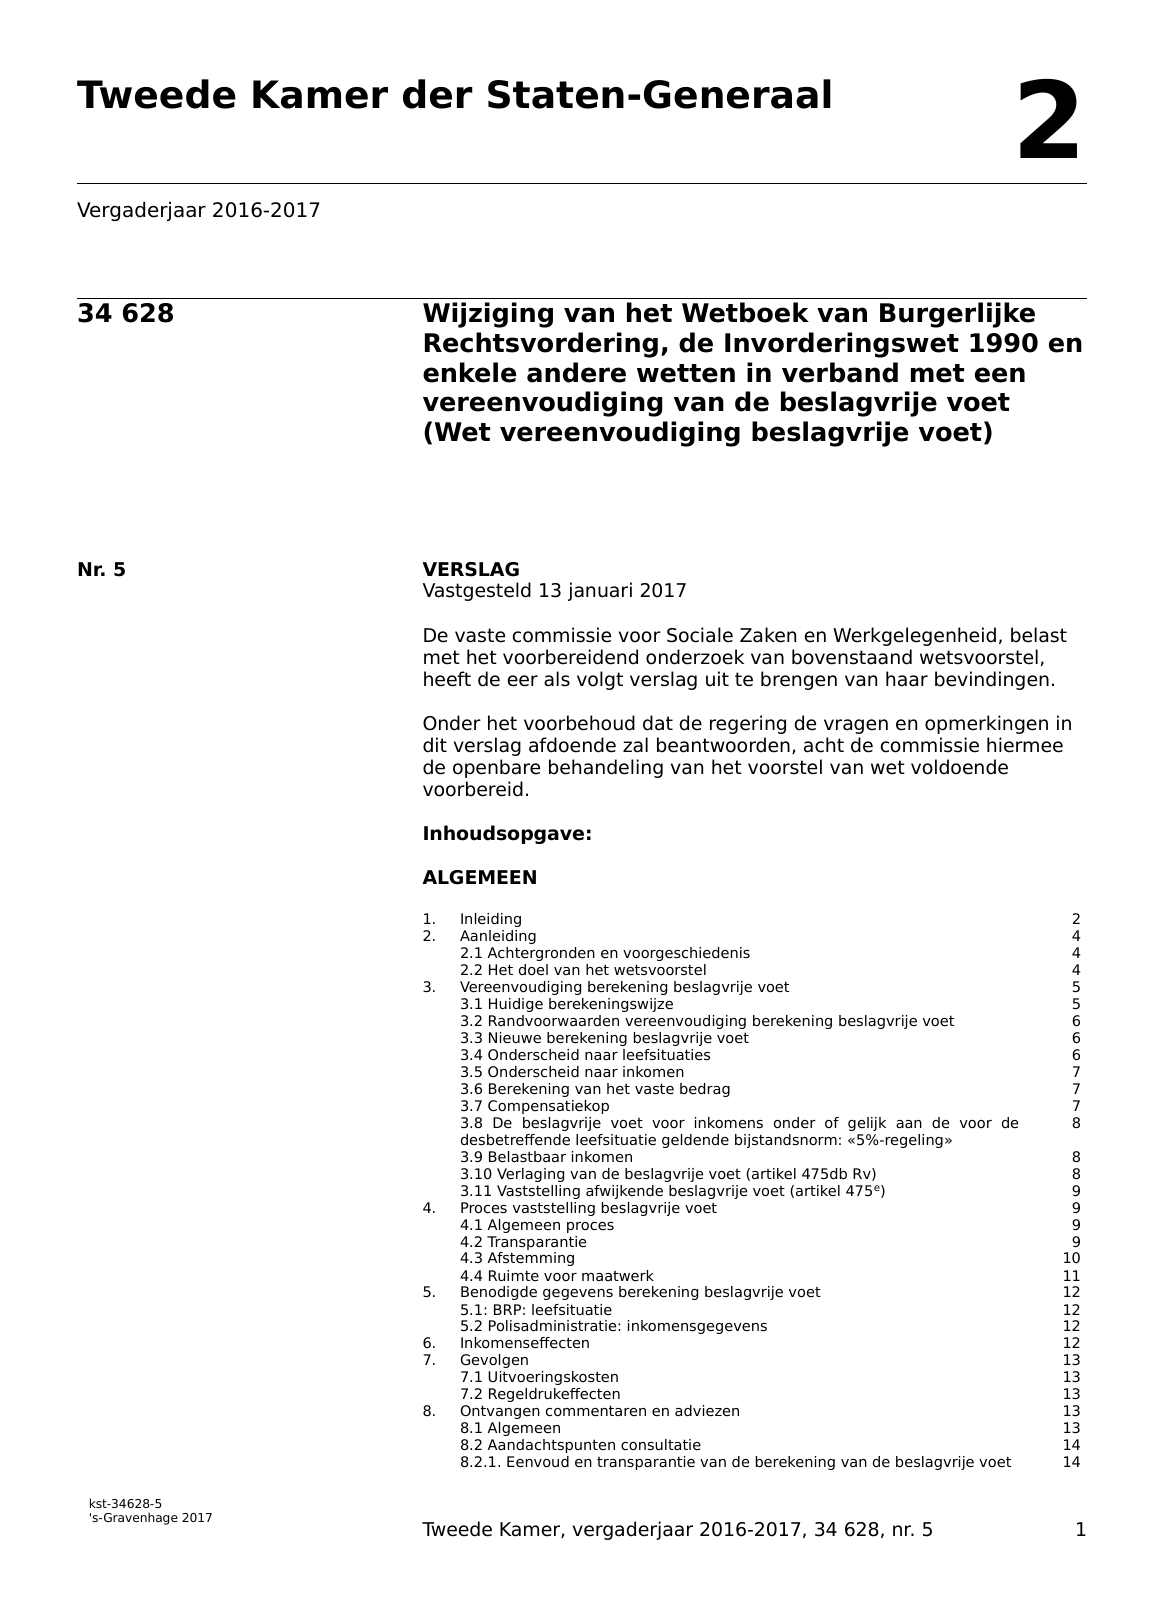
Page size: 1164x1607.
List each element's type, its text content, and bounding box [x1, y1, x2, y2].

table_cell Vergaderjaar 2016-2017 [77, 184, 1087, 298]
table_cell 2. [422, 928, 454, 945]
table_cell 8 [1027, 1166, 1087, 1182]
table_cell [422, 1268, 454, 1284]
table_cell 5 [1027, 996, 1087, 1013]
table_cell 14 [1027, 1454, 1087, 1471]
table_cell 8 [1027, 1115, 1087, 1148]
table_cell 3.2 Randvoorwaarden vereenvoudiging berekening beslagvrije voet [454, 1013, 1027, 1030]
table_cell [422, 1030, 454, 1047]
table_cell [422, 1149, 454, 1166]
table_cell 5 [1027, 979, 1087, 996]
table_cell 4.3 Afstemming [454, 1250, 1027, 1267]
text 's-Gravenhage 2017 [88, 1511, 323, 1525]
table_cell [422, 1437, 454, 1454]
table_cell 4 [1027, 962, 1087, 979]
table_cell 3.3 Nieuwe berekening beslagvrije voet [454, 1030, 1027, 1047]
table_cell 3.4 Onderscheid naar leefsituaties [454, 1047, 1027, 1064]
table_cell 3.5 Onderscheid naar inkomen [454, 1064, 1027, 1081]
table_cell 13 [1027, 1369, 1087, 1386]
table_cell 7 [1027, 1098, 1087, 1114]
subtitle Nr. 5 VERSLAG [77, 558, 1087, 580]
table_cell 3.8 De beslagvrije voet voor inkomens onder of gelijk aan de voor de desbetreffende leefsituatie geldende bijstandsnorm: «5%-regeling» [454, 1115, 1027, 1148]
text De vaste commissie voor Sociale Zaken en Werkgelegenheid, belast met het voorbereidend onderzoek van bovenstaand wetsvoorstel, heeft de eer als volgt verslag uit te brengen van haar bevindingen. [422, 624, 1087, 691]
table_cell 8.2 Aandachtspunten consultatie [454, 1437, 1027, 1454]
text Onder het voorbehoud dat de regering de vragen en opmerkingen in dit verslag afdoende zal beantwoorden, acht de commissie hiermee de openbare behandeling van het voorstel van wet voldoende voorbereid. [422, 713, 1087, 801]
table_cell 7.2 Regeldrukeffecten [454, 1386, 1027, 1403]
table_cell [422, 962, 454, 979]
table_cell [422, 1047, 454, 1064]
table_cell [422, 1250, 454, 1267]
table_cell 3.9 Belastbaar inkomen [454, 1149, 1027, 1166]
table_cell 8.2.1. Eenvoud en transparantie van de berekening van de beslagvrije voet [454, 1454, 1027, 1471]
table_cell 3.10 Verlaging van de beslagvrije voet (artikel 475db Rv) [454, 1166, 1027, 1182]
table_cell [422, 1454, 454, 1471]
table_cell 13 [1027, 1386, 1087, 1403]
table_cell 7 [1027, 1081, 1087, 1098]
table_cell Proces vaststelling beslagvrije voet [454, 1200, 1027, 1216]
table_cell [422, 1318, 454, 1335]
table_cell [422, 1301, 454, 1318]
table_cell 3. [422, 979, 454, 996]
table_cell 12 [1027, 1318, 1087, 1335]
subtitle 34 628 Wijziging van het Wetboek van Burgerlijke Rechtsvordering, de Invorderingswet 1990 en enkele andere wetten in verband met een vereenvoudiging van de beslagvrije voet (Wet vereenvoudiging beslagvrije voet) [77, 299, 1087, 447]
table_cell Gevolgen [454, 1352, 1027, 1369]
text kst-34628-5 [88, 1497, 323, 1511]
table_cell 4.2 Transparantie [454, 1234, 1027, 1250]
table_cell [422, 996, 454, 1013]
table_cell 13 [1027, 1352, 1087, 1369]
table_cell 13 [1027, 1403, 1087, 1420]
table_cell 4 [1027, 928, 1087, 945]
table_cell 2.2 Het doel van het wetsvoorstel [454, 962, 1027, 979]
table_cell 7. [422, 1352, 454, 1369]
table_cell 11 [1027, 1268, 1087, 1284]
table_cell 12 [1027, 1335, 1087, 1352]
table_cell 8. [422, 1403, 454, 1420]
table_cell [422, 1420, 454, 1437]
table_cell [422, 1064, 454, 1081]
table_cell 14 [1027, 1437, 1087, 1454]
table_cell 4 [1027, 945, 1087, 962]
table_cell 13 [1027, 1420, 1087, 1437]
table_cell 3.6 Berekening van het vaste bedrag [454, 1081, 1027, 1098]
table_cell 9 [1027, 1200, 1087, 1216]
table_cell 6. [422, 1335, 454, 1352]
table_cell 4. [422, 1200, 454, 1216]
table_cell 5. [422, 1284, 454, 1301]
subtitle ALGEMEEN [422, 867, 1087, 889]
table_cell Benodigde gegevens berekening beslagvrije voet [454, 1284, 1027, 1301]
table_cell [422, 1216, 454, 1233]
table_cell 9 [1027, 1216, 1087, 1233]
table_cell 4.4 Ruimte voor maatwerk [454, 1268, 1027, 1284]
table_cell Inkomenseffecten [454, 1335, 1027, 1352]
table_cell 10 [1027, 1250, 1087, 1267]
table_cell Vereenvoudiging berekening beslagvrije voet [454, 979, 1027, 996]
table_cell 7.1 Uitvoeringskosten [454, 1369, 1027, 1386]
table_cell [422, 1183, 454, 1199]
text Vastgesteld 13 januari 2017 [422, 580, 1087, 602]
table_cell [422, 1166, 454, 1182]
table_header Tweede Kamer der Staten-Generaal [77, 59, 886, 183]
table_cell 7 [1027, 1064, 1087, 1081]
table_cell [422, 1081, 454, 1098]
table_cell 8 [1027, 1149, 1087, 1166]
table_cell 6 [1027, 1013, 1087, 1030]
table_cell 2.1 Achtergronden en voorgeschiedenis [454, 945, 1027, 962]
table_cell 9 [1027, 1234, 1087, 1250]
table_header 2 [886, 59, 1087, 183]
table_cell 8.1 Algemeen [454, 1420, 1027, 1437]
table_header Inleiding [454, 911, 1027, 928]
table_cell Ontvangen commentaren en adviezen [454, 1403, 1027, 1420]
table_cell 3.1 Huidige berekeningswijze [454, 996, 1027, 1013]
table_cell 5.1: BRP: leefsituatie [454, 1301, 1027, 1318]
table_cell [422, 1115, 454, 1148]
table_header 2 [1027, 911, 1087, 928]
table_cell 12 [1027, 1301, 1087, 1318]
subtitle Inhoudsopgave: [422, 823, 1087, 845]
table_cell 9 [1027, 1183, 1087, 1199]
table_cell [422, 1098, 454, 1114]
table_cell [422, 1369, 454, 1386]
table_cell [422, 1013, 454, 1030]
table_cell 3.11 Vaststelling afwijkende beslagvrije voet (artikel 475e) [454, 1183, 1027, 1199]
table_cell 12 [1027, 1284, 1087, 1301]
table_cell 6 [1027, 1030, 1087, 1047]
table_cell 3.7 Compensatiekop [454, 1098, 1027, 1114]
table_cell [422, 1234, 454, 1250]
table_cell 5.2 Polisadministratie: inkomensgegevens [454, 1318, 1027, 1335]
table_cell 6 [1027, 1047, 1087, 1064]
table_cell [422, 1386, 454, 1403]
table_header 1. [422, 911, 454, 928]
table_cell 4.1 Algemeen proces [454, 1216, 1027, 1233]
table_cell [422, 945, 454, 962]
table_cell Aanleiding [454, 928, 1027, 945]
